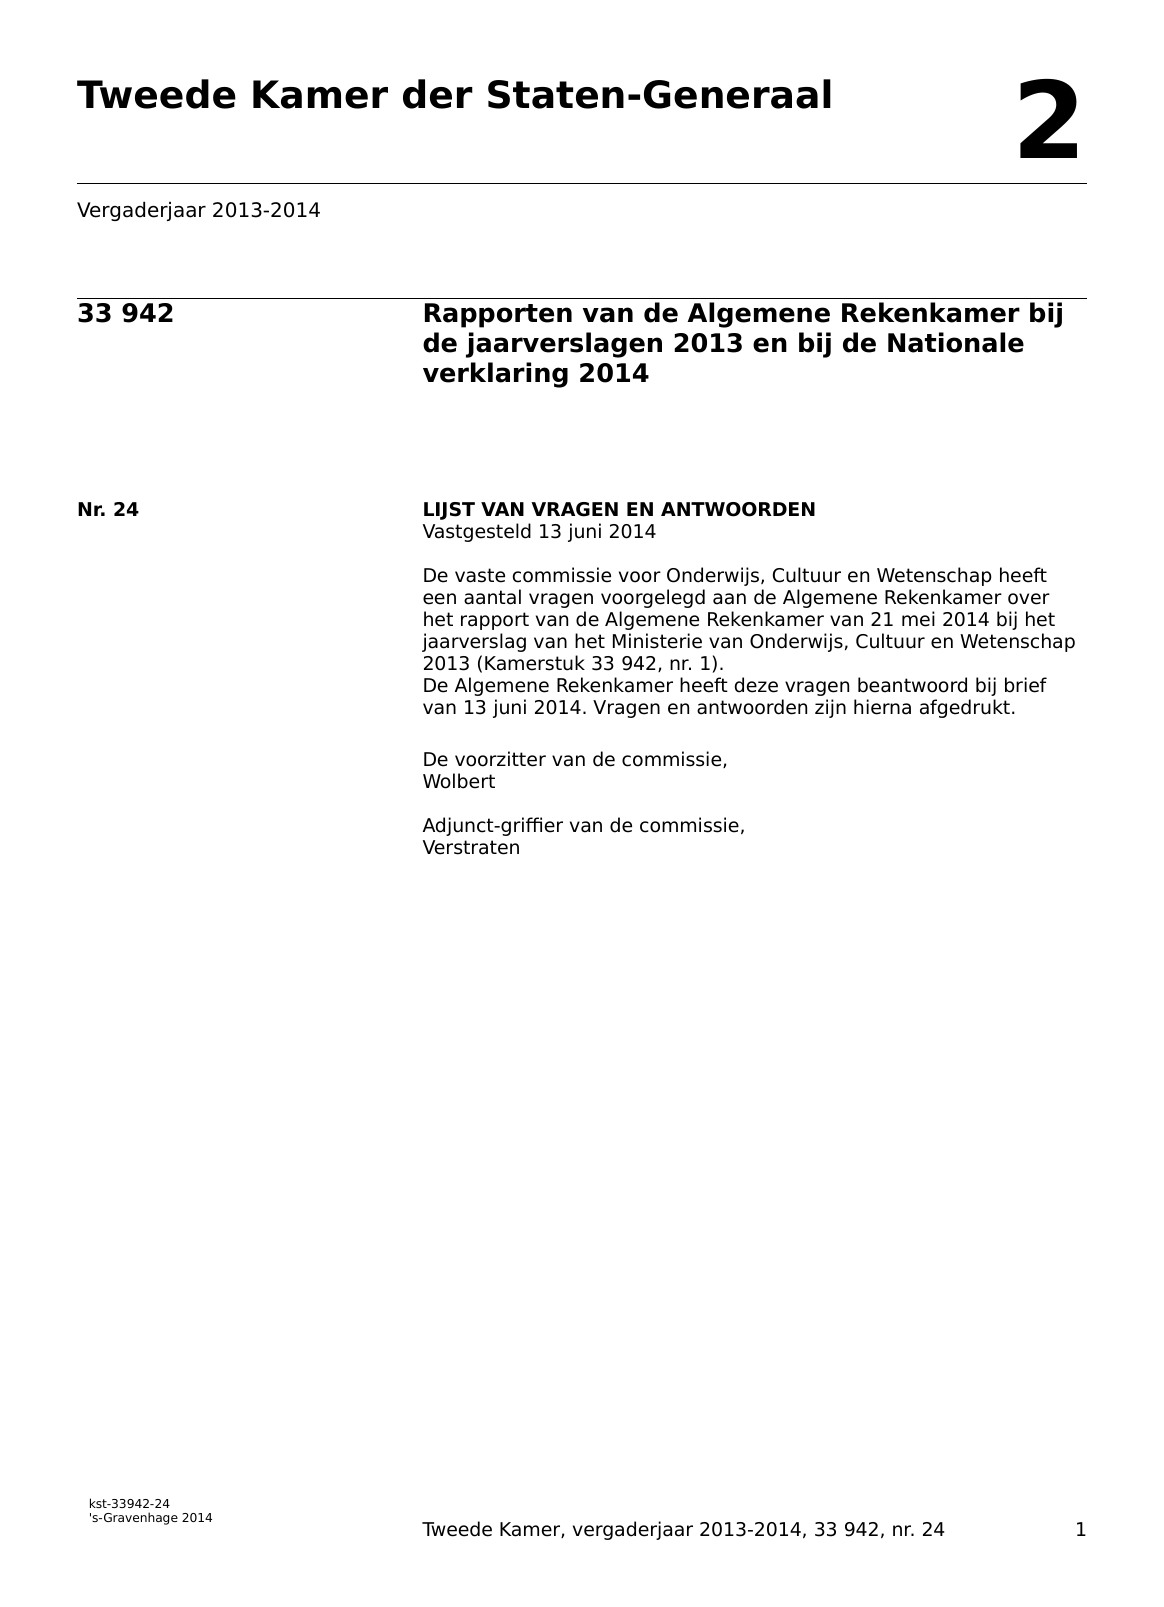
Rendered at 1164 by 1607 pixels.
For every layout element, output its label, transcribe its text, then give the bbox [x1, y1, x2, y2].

subtitle 33 942 Rapporten van de Algemene Rekenkamer bij de jaarverslagen 2013 en bij de Nationale verklaring 2014 [77, 299, 1087, 388]
table_header Tweede Kamer der Staten-Generaal [77, 59, 886, 183]
text 's-Gravenhage 2014 [88, 1511, 323, 1525]
text De vaste commissie voor Onderwijs, Cultuur en Wetenschap heeft een aantal vragen voorgelegd aan de Algemene Rekenkamer over het rapport van de Algemene Rekenkamer van 21 mei 2014 bij het jaarverslag van het Ministerie van Onderwijs, Cultuur en Wetenschap 2013 (Kamerstuk 33 942, nr. 1). [422, 565, 1087, 675]
text De Algemene Rekenkamer heeft deze vragen beantwoord bij brief van 13 juni 2014. Vragen en antwoorden zijn hierna afgedrukt. [422, 675, 1087, 719]
table_cell Vergaderjaar 2013-2014 [77, 184, 1087, 298]
text kst-33942-24 [88, 1497, 323, 1511]
text Adjunct-griffier van de commissie, Verstraten [422, 815, 1087, 859]
subtitle Nr. 24 LIJST VAN VRAGEN EN ANTWOORDEN [77, 499, 1087, 521]
text De voorzitter van de commissie, Wolbert [422, 749, 1087, 793]
text Vastgesteld 13 juni 2014 [422, 521, 1087, 543]
table_header 2 [886, 59, 1087, 183]
